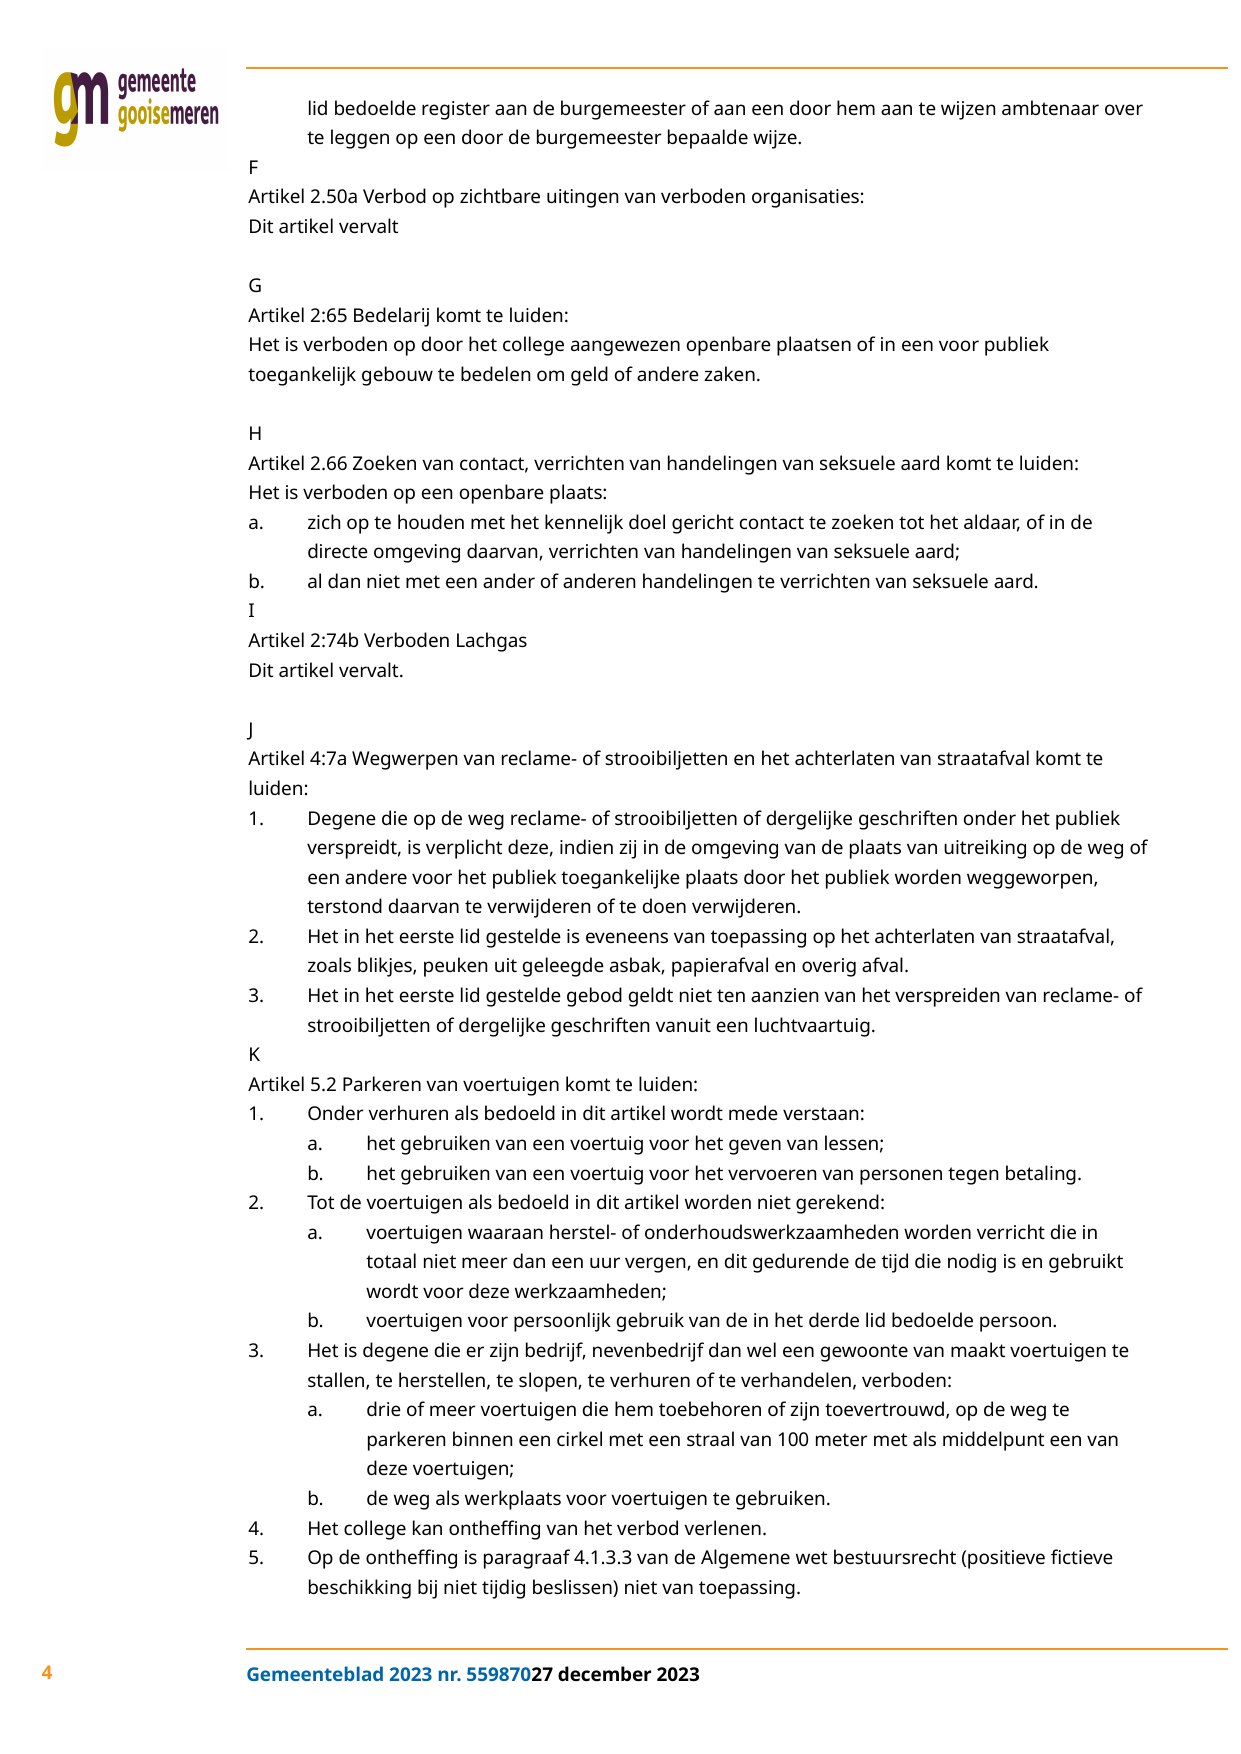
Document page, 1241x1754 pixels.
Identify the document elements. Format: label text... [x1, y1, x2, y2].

list Het college kan ontheffing van het verbod verlenen. [248, 1515, 1152, 1541]
list het gebruiken van een voertuig voor het geven van lessen; [307, 1130, 1152, 1156]
list voertuigen waaraan herstel- of onderhoudswerkzaamheden worden verricht die in totaal niet meer dan een uur vergen, en dit gedurende de tijd die nodig is en gebruikt wordt voor deze werkzaamheden; [307, 1219, 1152, 1304]
list Onder verhuren als bedoeld in dit artikel wordt mede verstaan: [248, 1101, 1152, 1126]
text Artikel 2:65 Bedelarij komt te luiden: [248, 302, 1152, 328]
text J [248, 716, 1152, 742]
text Artikel 4:7a Wegwerpen van reclame- of strooibiljetten en het achterlaten van straatafval komt te luiden: [248, 746, 1152, 801]
list Tot de voertuigen als bedoeld in dit artikel worden niet gerekend: [248, 1189, 1152, 1215]
text Dit artikel vervalt [248, 213, 1152, 239]
text Artikel 2.50a Verbod op zichtbare uitingen van verboden organisaties: [248, 183, 1152, 209]
text G [248, 272, 1152, 298]
list drie of meer voertuigen die hem toebehoren of zijn toevertrouwd, op de weg te parkeren binnen een cirkel met een straal van 100 meter met als middelpunt een van deze voertuigen; [307, 1396, 1152, 1481]
list Degene die op de weg reclame- of strooibiljetten of dergelijke geschriften onder het publiek verspreidt, is verplicht deze, indien zij in de omgeving van de plaats van uitreiking op de weg of een andere voor het publiek toegankelijke plaats door het publiek worden weggeworpen, terstond daarvan te verwijderen of te doen verwijderen. [248, 805, 1152, 919]
list de weg als werkplaats voor voertuigen te gebruiken. [307, 1485, 1152, 1511]
text I [248, 598, 1152, 623]
text Het is verboden op een openbare plaats: [248, 479, 1152, 505]
text Artikel 2.66 Zoeken van contact, verrichten van handelingen van seksuele aard komt te luiden: [248, 450, 1152, 476]
list voertuigen voor persoonlijk gebruik van de in het derde lid bedoelde persoon. [307, 1308, 1152, 1333]
text H [248, 420, 1152, 446]
text K [248, 1041, 1152, 1067]
list al dan niet met een ander of anderen handelingen te verrichten van seksuele aard. [248, 568, 1152, 594]
list Het is degene die er zijn bedrijf, nevenbedrijf dan wel een gewoonte van maakt voertuigen te stallen, te herstellen, te slopen, te verhuren of te verhandelen, verboden: [248, 1337, 1152, 1393]
list lid bedoelde register aan de burgemeester of aan een door hem aan te wijzen ambtenaar over te leggen op een door de burgemeester bepaalde wijze. [248, 95, 1152, 150]
text Het is verboden op door het college aangewezen openbare plaatsen of in een voor publiek toegankelijk gebouw te bedelen om geld of andere zaken. [248, 331, 1152, 387]
list Op de ontheffing is paragraaf 4.1.3.3 van de Algemene wet bestuursrecht (positieve fictieve beschikking bij niet tijdig beslissen) niet van toepassing. [248, 1544, 1152, 1600]
text F [248, 154, 1152, 180]
text Dit artikel vervalt. [248, 657, 1152, 683]
list Het in het eerste lid gestelde gebod geldt niet ten aanzien van het verspreiden van reclame- of strooibiljetten of dergelijke geschriften vanuit een luchtvaartuig. [248, 982, 1152, 1038]
list zich op te houden met het kennelijk doel gericht contact te zoeken tot het aldaar, of in de directe omgeving daarvan, verrichten van handelingen van seksuele aard; [248, 509, 1152, 564]
list het gebruiken van een voertuig voor het vervoeren van personen tegen betaling. [307, 1160, 1152, 1186]
picture [41, 47, 231, 172]
text Artikel 5.2 Parkeren van voertuigen komt te luiden: [248, 1071, 1152, 1097]
list Het in het eerste lid gestelde is eveneens van toepassing op het achterlaten van straatafval, zoals blikjes, peuken uit geleegde asbak, papierafval en overig afval. [248, 923, 1152, 978]
text Artikel 2:74b Verboden Lachgas [248, 627, 1152, 653]
